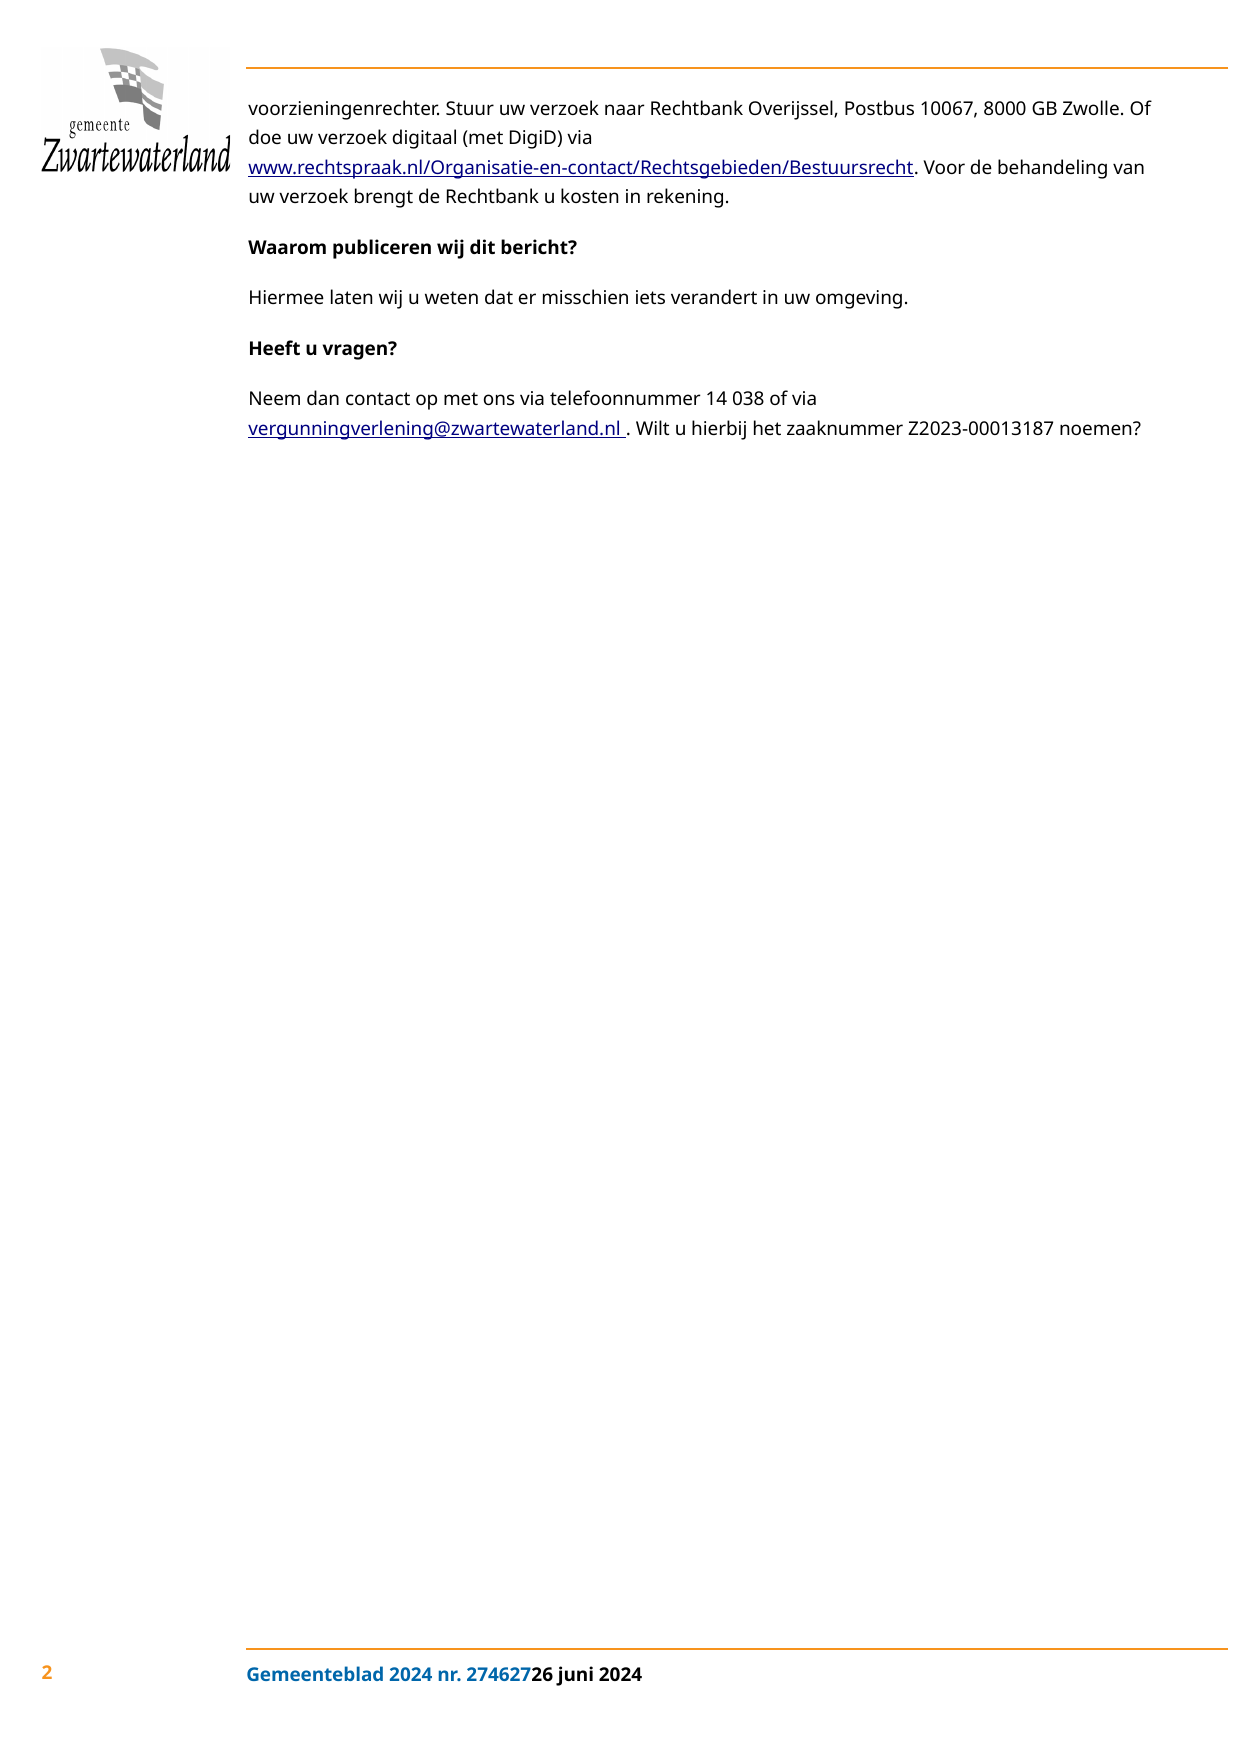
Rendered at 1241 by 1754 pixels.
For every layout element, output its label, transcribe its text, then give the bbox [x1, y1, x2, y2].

text Hiermee laten wij u weten dat er misschien iets verandert in uw omgeving. [248, 284, 1152, 310]
text Waarom publiceren wij dit bericht? [248, 234, 1152, 260]
text Neem dan contact op met ons via telefoonnummer 14 038 of via vergunningverlening@zwartewaterland.nl . Wilt u hierbij het zaaknummer Z2023-00013187 noemen? [248, 385, 1152, 441]
text Heeft u vragen? [248, 335, 1152, 361]
text voorzieningenrechter. Stuur uw verzoek naar Rechtbank Overijssel, Postbus 10067, 8000 GB Zwolle. Of doe uw verzoek digitaal (met DigiD) via www.rechtspraak.nl/Organisatie-en-contact/Rechtsgebieden/Bestuursrecht. Voor de behandeling van uw verzoek brengt de Rechtbank u kosten in rekening. [248, 95, 1152, 209]
picture [41, 47, 231, 172]
